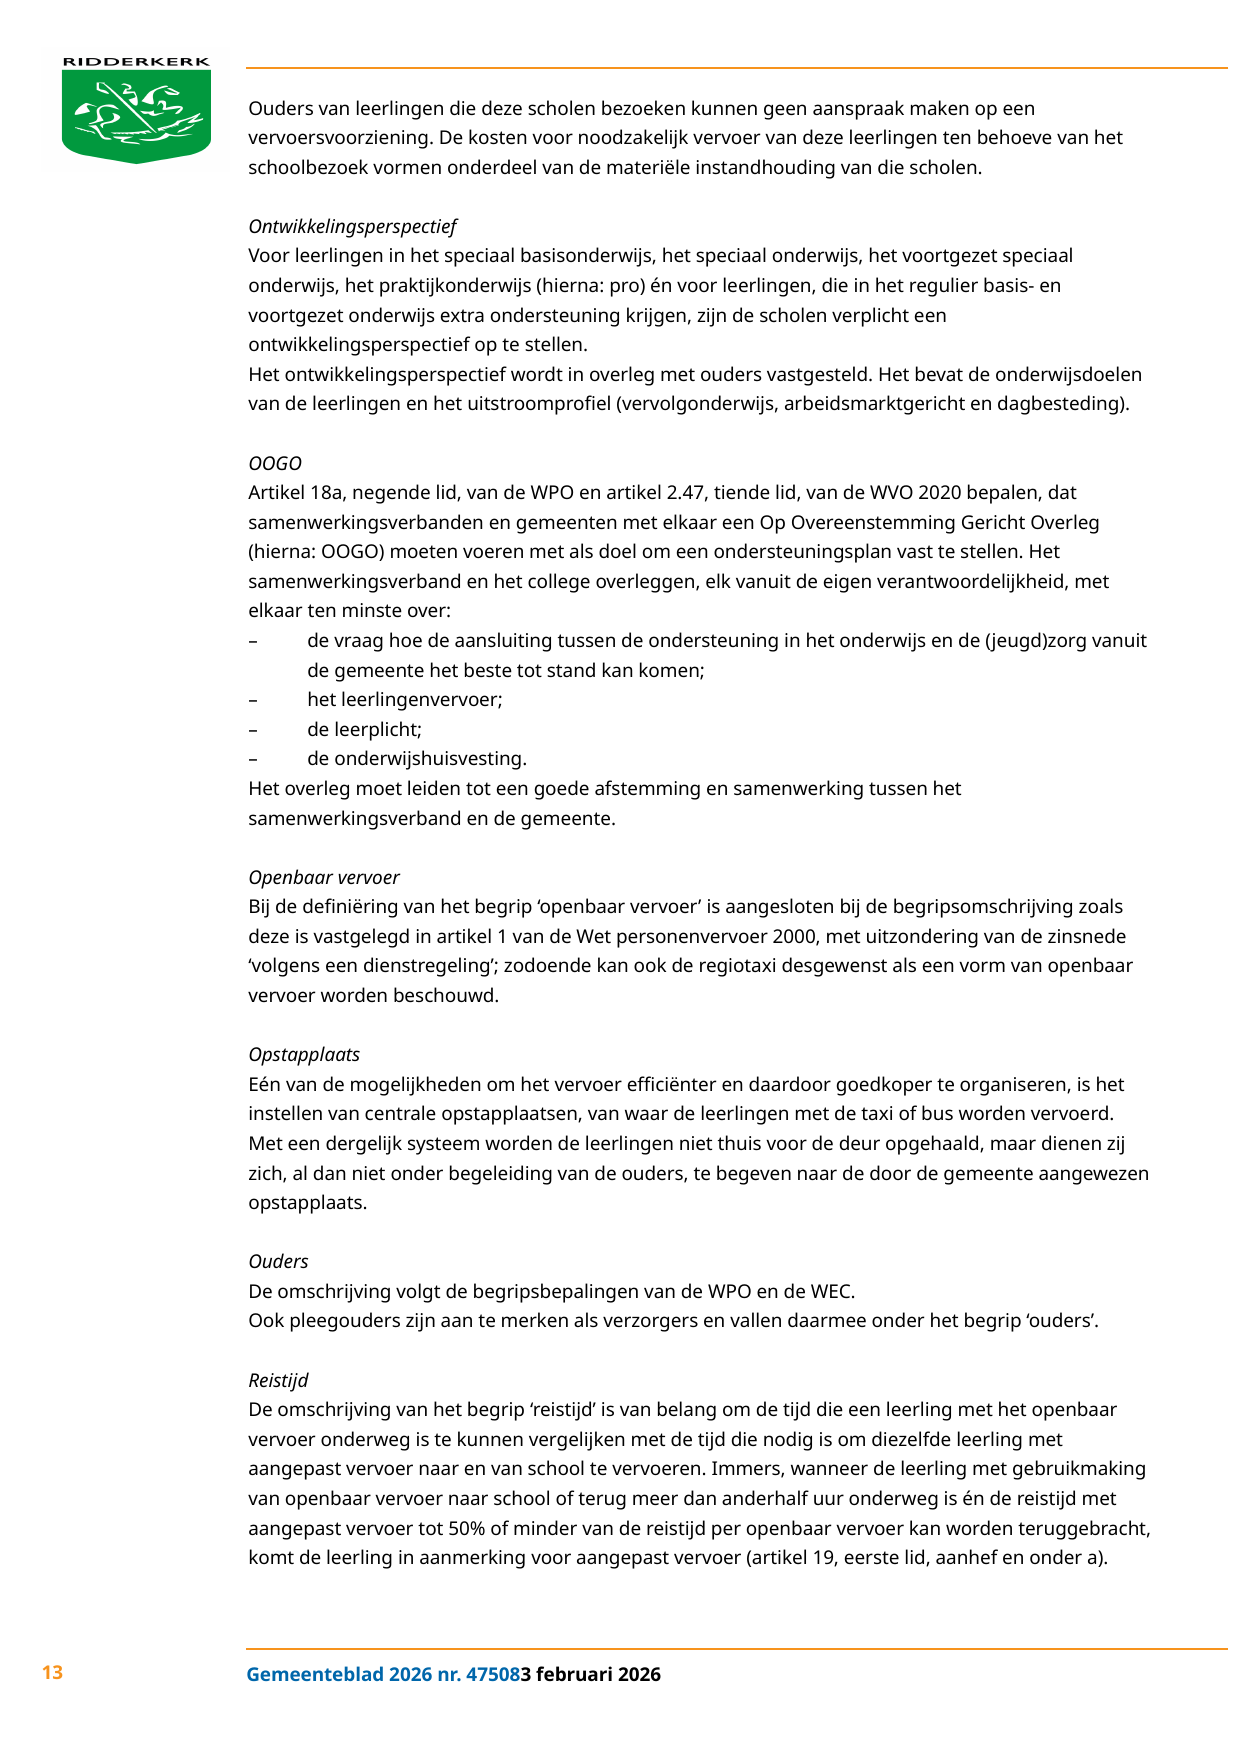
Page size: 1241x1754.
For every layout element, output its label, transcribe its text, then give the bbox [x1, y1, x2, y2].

text Ook pleegouders zijn aan te merken als verzorgers en vallen daarmee onder het begrip ‘ouders’. [248, 1308, 1152, 1333]
text Artikel 18a, negende lid, van de WPO en artikel 2.47, tiende lid, van de WVO 2020 bepalen, dat samenwerkingsverbanden en gemeenten met elkaar een Op Overeenstemming Gericht Overleg (hierna: OOGO) moeten voeren met als doel om een ondersteuningsplan vast te stellen. Het samenwerkingsverband en het college overleggen, elk vanuit de eigen verantwoordelijkheid, met elkaar ten minste over: [248, 479, 1152, 623]
list de leerplicht; [248, 716, 1152, 742]
text Opstapplaats [248, 1041, 1152, 1067]
text De omschrijving volgt de begripsbepalingen van de WPO en de WEC. [248, 1278, 1152, 1304]
text Voor leerlingen in het speciaal basisonderwijs, het speciaal onderwijs, het voortgezet speciaal onderwijs, het praktijkonderwijs (hierna: pro) én voor leerlingen, die in het regulier basis- en voortgezet onderwijs extra ondersteuning krijgen, zijn de scholen verplicht een ontwikkelingsperspectief op te stellen. [248, 243, 1152, 357]
text Bij de definiëring van het begrip ‘openbaar vervoer’ is aangesloten bij de begripsomschrijving zoals deze is vastgelegd in artikel 1 van de Wet personenvervoer 2000, met uitzondering van de zinsnede ‘volgens een dienstregeling’; zodoende kan ook de regiotaxi desgewenst als een vorm van openbaar vervoer worden beschouwd. [248, 893, 1152, 1008]
text Eén van de mogelijkheden om het vervoer efficiënter en daardoor goedkoper te organiseren, is het instellen van centrale opstapplaatsen, van waar de leerlingen met de taxi of bus worden vervoerd. Met een dergelijk systeem worden de leerlingen niet thuis voor de deur opgehaald, maar dienen zij zich, al dan niet onder begeleiding van de ouders, te begeven naar de door de gemeente aangewezen opstapplaats. [248, 1071, 1152, 1215]
picture [41, 47, 231, 172]
text De omschrijving van het begrip ‘reistijd’ is van belang om de tijd die een leerling met het openbaar vervoer onderweg is te kunnen vergelijken met de tijd die nodig is om diezelfde leerling met aangepast vervoer naar en van school te vervoeren. Immers, wanneer de leerling met gebruikmaking van openbaar vervoer naar school of terug meer dan anderhalf uur onderweg is én de reistijd met aangepast vervoer tot 50% of minder van de reistijd per openbaar vervoer kan worden teruggebracht, komt de leerling in aanmerking voor aangepast vervoer (artikel 19, eerste lid, aanhef en onder a). [248, 1396, 1152, 1570]
text Openbaar vervoer [248, 864, 1152, 890]
text Het overleg moet leiden tot een goede afstemming en samenwerking tussen het samenwerkingsverband en de gemeente. [248, 775, 1152, 831]
text Ontwikkelingsperspectief [248, 213, 1152, 239]
list de onderwijshuisvesting. [248, 746, 1152, 771]
text Reistijd [248, 1367, 1152, 1393]
list de vraag hoe de aansluiting tussen de ondersteuning in het onderwijs en de (jeugd)zorg vanuit de gemeente het beste tot stand kan komen; [248, 627, 1152, 683]
text Ouders van leerlingen die deze scholen bezoeken kunnen geen aanspraak maken op een vervoersvoorziening. De kosten voor noodzakelijk vervoer van deze leerlingen ten behoeve van het schoolbezoek vormen onderdeel van de materiële instandhouding van die scholen. [248, 95, 1152, 180]
text Ouders [248, 1248, 1152, 1274]
list het leerlingenvervoer; [248, 686, 1152, 712]
text OOGO [248, 450, 1152, 476]
text Het ontwikkelingsperspectief wordt in overleg met ouders vastgesteld. Het bevat de onderwijsdoelen van de leerlingen en het uitstroomprofiel (vervolgonderwijs, arbeidsmarktgericht en dagbesteding). [248, 361, 1152, 416]
